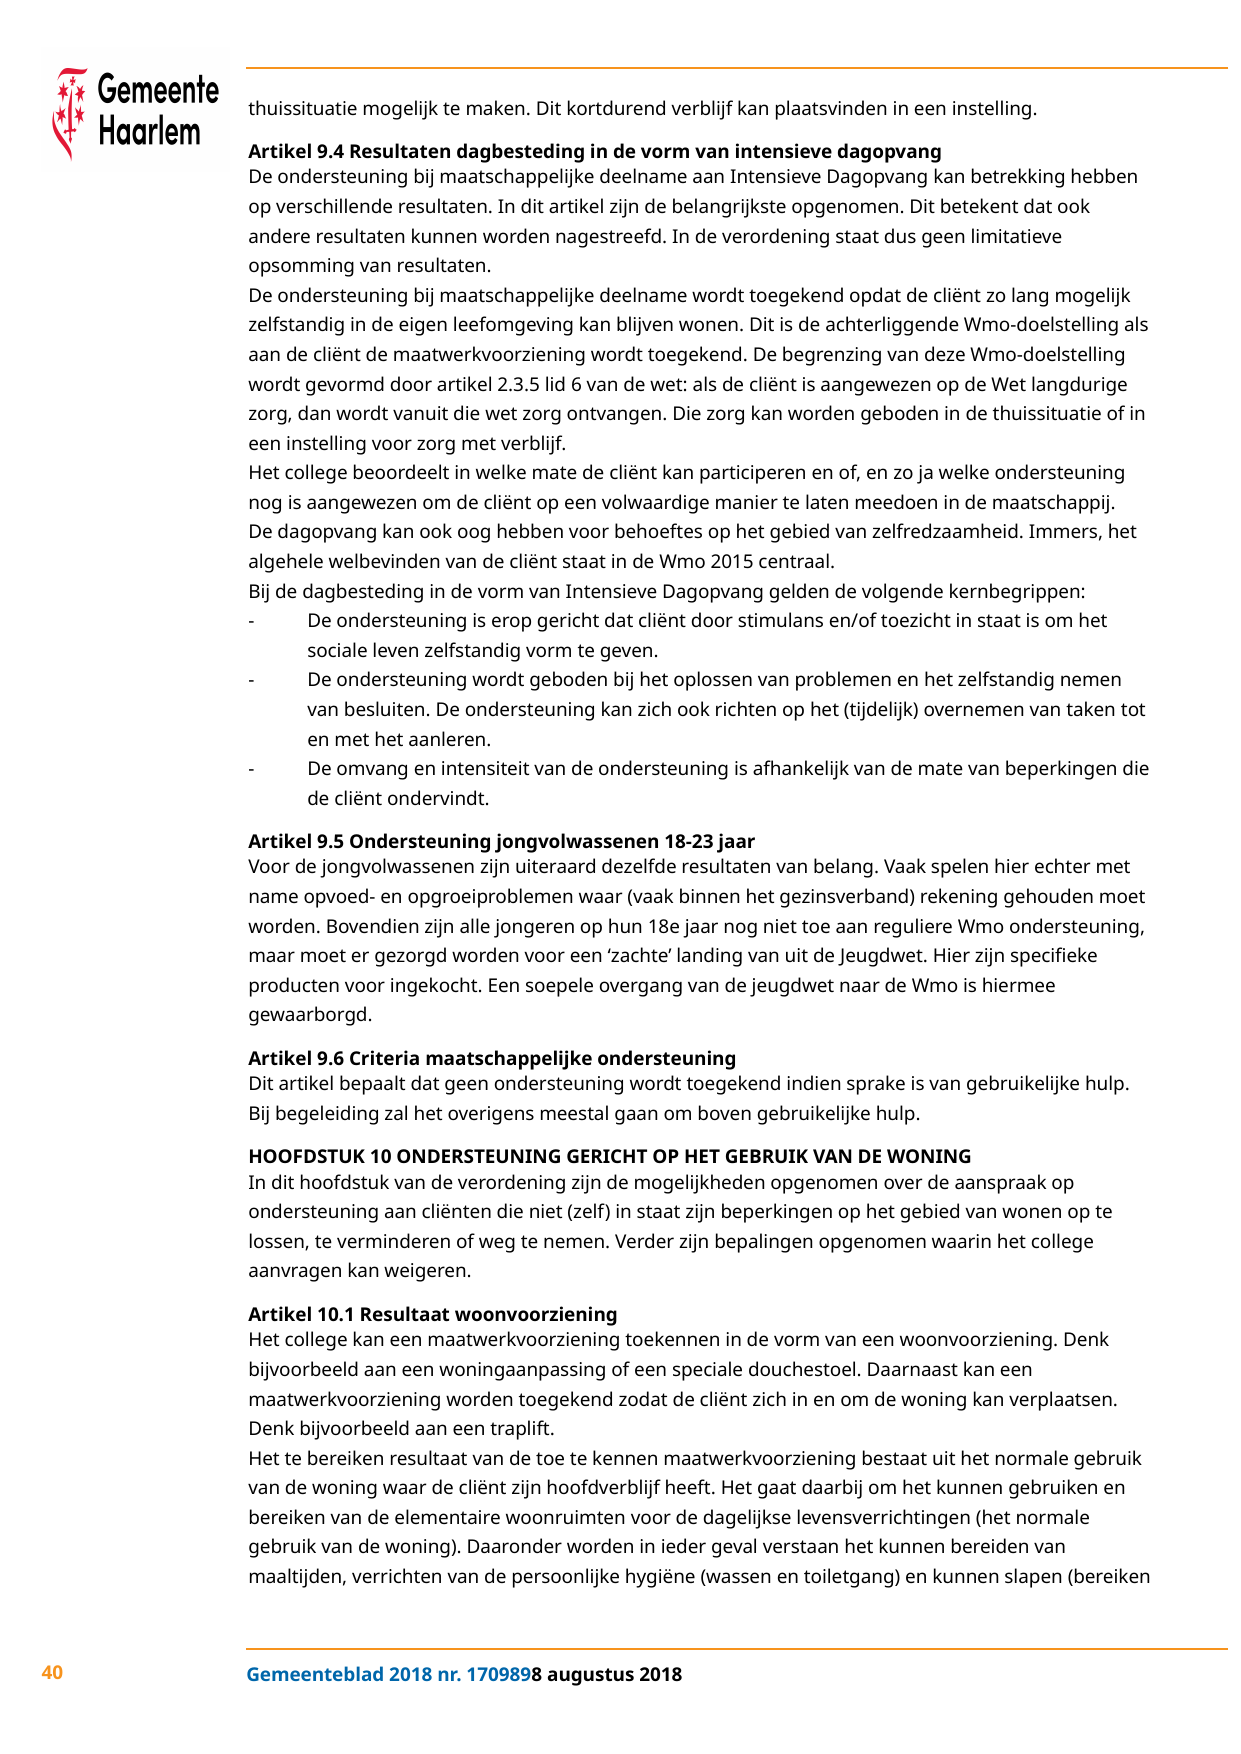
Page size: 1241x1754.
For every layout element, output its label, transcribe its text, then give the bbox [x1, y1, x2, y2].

text In dit hoofdstuk van de verordening zijn de mogelijkheden opgenomen over de aanspraak op ondersteuning aan cliënten die niet (zelf) in staat zijn beperkingen op het gebied van wonen op te lossen, te verminderen of weg te nemen. Verder zijn bepalingen opgenomen waarin het college aanvragen kan weigeren. [248, 1169, 1152, 1283]
text Voor de jongvolwassenen zijn uiteraard dezelfde resultaten van belang. Vaak spelen hier echter met name opvoed- en opgroeiproblemen waar (vaak binnen het gezinsverband) rekening gehouden moet worden. Bovendien zijn alle jongeren op hun 18e jaar nog niet toe aan reguliere Wmo ondersteuning, maar moet er gezorgd worden voor een ‘zachte’ landing van uit de Jeugdwet. Hier zijn specifieke producten voor ingekocht. Een soepele overgang van de jeugdwet naar de Wmo is hiermee gewaarborgd. [248, 854, 1152, 1027]
text De ondersteuning bij maatschappelijke deelname aan Intensieve Dagopvang kan betrekking hebben op verschillende resultaten. In dit artikel zijn de belangrijkste opgenomen. Dit betekent dat ook andere resultaten kunnen worden nagestreefd. In de verordening staat dus geen limitatieve opsomming van resultaten. [248, 164, 1152, 278]
list De ondersteuning wordt geboden bij het oplossen van problemen en het zelfstandig nemen van besluiten. De ondersteuning kan zich ook richten op het (tijdelijk) overnemen van taken tot en met het aanleren. [248, 667, 1152, 751]
text Het college beoordeelt in welke mate de cliënt kan participeren en of, en zo ja welke ondersteuning nog is aangewezen om de cliënt op een volwaardige manier te laten meedoen in de maatschappij. [248, 459, 1152, 515]
list De ondersteuning is erop gericht dat cliënt door stimulans en/of toezicht in staat is om het sociale leven zelfstandig vorm te geven. [248, 607, 1152, 663]
text De ondersteuning bij maatschappelijke deelname wordt toegekend opdat de cliënt zo lang mogelijk zelfstandig in de eigen leefomgeving kan blijven wonen. Dit is de achterliggende Wmo-doelstelling als aan de cliënt de maatwerkvoorziening wordt toegekend. De begrenzing van deze Wmo-doelstelling wordt gevormd door artikel 2.3.5 lid 6 van de wet: als de cliënt is aangewezen op de Wet langdurige zorg, dan wordt vanuit die wet zorg ontvangen. Die zorg kan worden geboden in de thuissituatie of in een instelling voor zorg met verblijf. [248, 282, 1152, 456]
list De omvang en intensiteit van de ondersteuning is afhankelijk van de mate van beperkingen die de cliënt ondervindt. [248, 755, 1152, 811]
text thuissituatie mogelijk te maken. Dit kortdurend verblijf kan plaatsvinden in een instelling. [248, 95, 1152, 121]
text Bij de dagbesteding in de vorm van Intensieve Dagopvang gelden de volgende kernbegrippen: [248, 578, 1152, 603]
text HOOFDSTUK 10 ONDERSTEUNING GERICHT OP HET GEBRUIK VAN DE WONING [248, 1143, 1152, 1169]
picture [41, 47, 231, 172]
text Artikel 9.6 Criteria maatschappelijke ondersteuning [248, 1045, 1152, 1071]
text Dit artikel bepaalt dat geen ondersteuning wordt toegekend indien sprake is van gebruikelijke hulp. Bij begeleiding zal het overigens meestal gaan om boven gebruikelijke hulp. [248, 1071, 1152, 1126]
text Het college kan een maatwerkvoorziening toekennen in de vorm van een woonvoorziening. Denk bijvoorbeeld aan een woningaanpassing of een speciale douchestoel. Daarnaast kan een maatwerkvoorziening worden toegekend zodat de cliënt zich in en om de woning kan verplaatsen. Denk bijvoorbeeld aan een traplift. [248, 1327, 1152, 1441]
text De dagopvang kan ook oog hebben voor behoeftes op het gebied van zelfredzaamheid. Immers, het algehele welbevinden van de cliënt staat in de Wmo 2015 centraal. [248, 519, 1152, 574]
text Artikel 9.4 Resultaten dagbesteding in de vorm van intensieve dagopvang [248, 138, 1152, 164]
text Het te bereiken resultaat van de toe te kennen maatwerkvoorziening bestaat uit het normale gebruik van de woning waar de cliënt zijn hoofdverblijf heeft. Het gaat daarbij om het kunnen gebruiken en bereiken van de elementaire woonruimten voor de dagelijkse levensverrichtingen (het normale gebruik van de woning). Daaronder worden in ieder geval verstaan het kunnen bereiden van maaltijden, verrichten van de persoonlijke hygiëne (wassen en toiletgang) en kunnen slapen (bereiken [248, 1445, 1152, 1589]
text Artikel 9.5 Ondersteuning jongvolwassenen 18-23 jaar [248, 828, 1152, 854]
text Artikel 10.1 Resultaat woonvoorziening [248, 1301, 1152, 1327]
